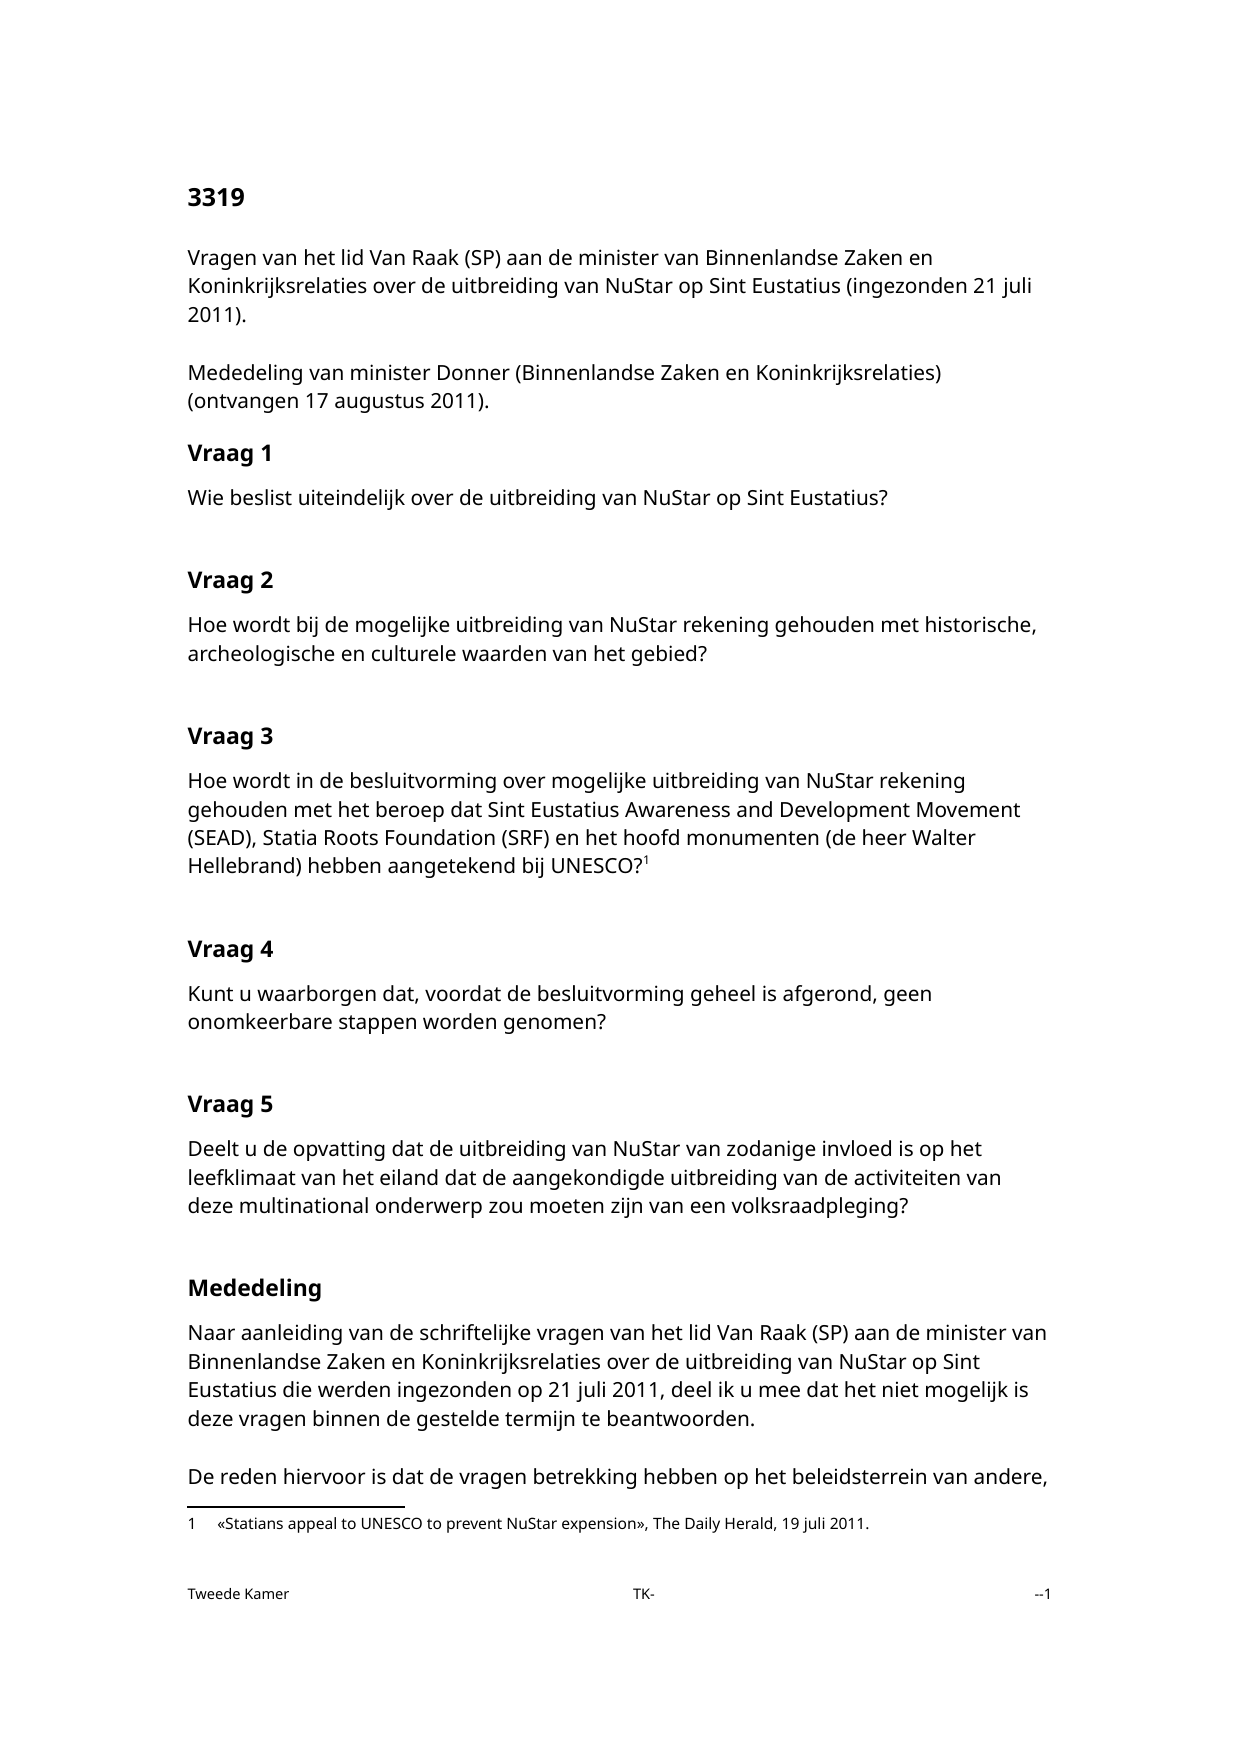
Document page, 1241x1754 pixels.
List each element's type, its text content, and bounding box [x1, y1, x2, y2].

text Wie beslist uiteindelijk over de uitbreiding van NuStar op Sint Eustatius? [187, 483, 1053, 512]
text Kunt u waarborgen dat, voordat de besluitvorming geheel is afgerond, geen onomkeerbare stappen worden genomen? [187, 979, 1053, 1036]
subtitle Vraag 1 [187, 437, 1053, 468]
text «Statians appeal to UNESCO to prevent NuStar expension», The Daily Herald, 19 juli 2011. [187, 1477, 1053, 1534]
text Hoe wordt in de besluitvorming over mogelijke uitbreiding van NuStar rekening gehouden met het beroep dat Sint Eustatius Awareness and Development Movement (SEAD), Statia Roots Foundation (SRF) en het hoofd monumenten (de heer Walter Hellebrand) hebben aangetekend bij UNESCO? [187, 766, 1053, 880]
text Deelt u de opvatting dat de uitbreiding van NuStar van zodanige invloed is op het leefklimaat van het eiland dat de aangekondigde uitbreiding van de activiteiten van deze multinational onderwerp zou moeten zijn van een volksraadpleging? [187, 1134, 1053, 1220]
subtitle Mededeling [187, 1272, 1053, 1303]
text Vragen van het lid Van Raak (SP) aan de minister van Binnenlandse Zaken en Koninkrijksrelaties over de uitbreiding van NuStar op Sint Eustatius (ingezonden 21 juli 2011). [187, 243, 1053, 328]
subtitle Vraag 4 [187, 932, 1053, 964]
text 3319 [187, 179, 1053, 213]
text Hoe wordt bij de mogelijke uitbreiding van NuStar rekening gehouden met historische, archeologische en culturele waarden van het gebied? [187, 611, 1053, 667]
subtitle Vraag 2 [187, 564, 1053, 596]
text Naar aanleiding van de schriftelijke vragen van het lid Van Raak (SP) aan de minister van Binnenlandse Zaken en Koninkrijksrelaties over de uitbreiding van NuStar op Sint Eustatius die werden ingezonden op 21 juli 2011, deel ik u mee dat het niet mogelijk is deze vragen binnen de gestelde termijn te beantwoorden. [187, 1318, 1053, 1432]
subtitle Vraag 3 [187, 720, 1053, 751]
text Mededeling van minister Donner (Binnenlandse Zaken en Koninkrijksrelaties) (ontvangen 17 augustus 2011). [187, 358, 1053, 415]
subtitle Vraag 5 [187, 1088, 1053, 1119]
